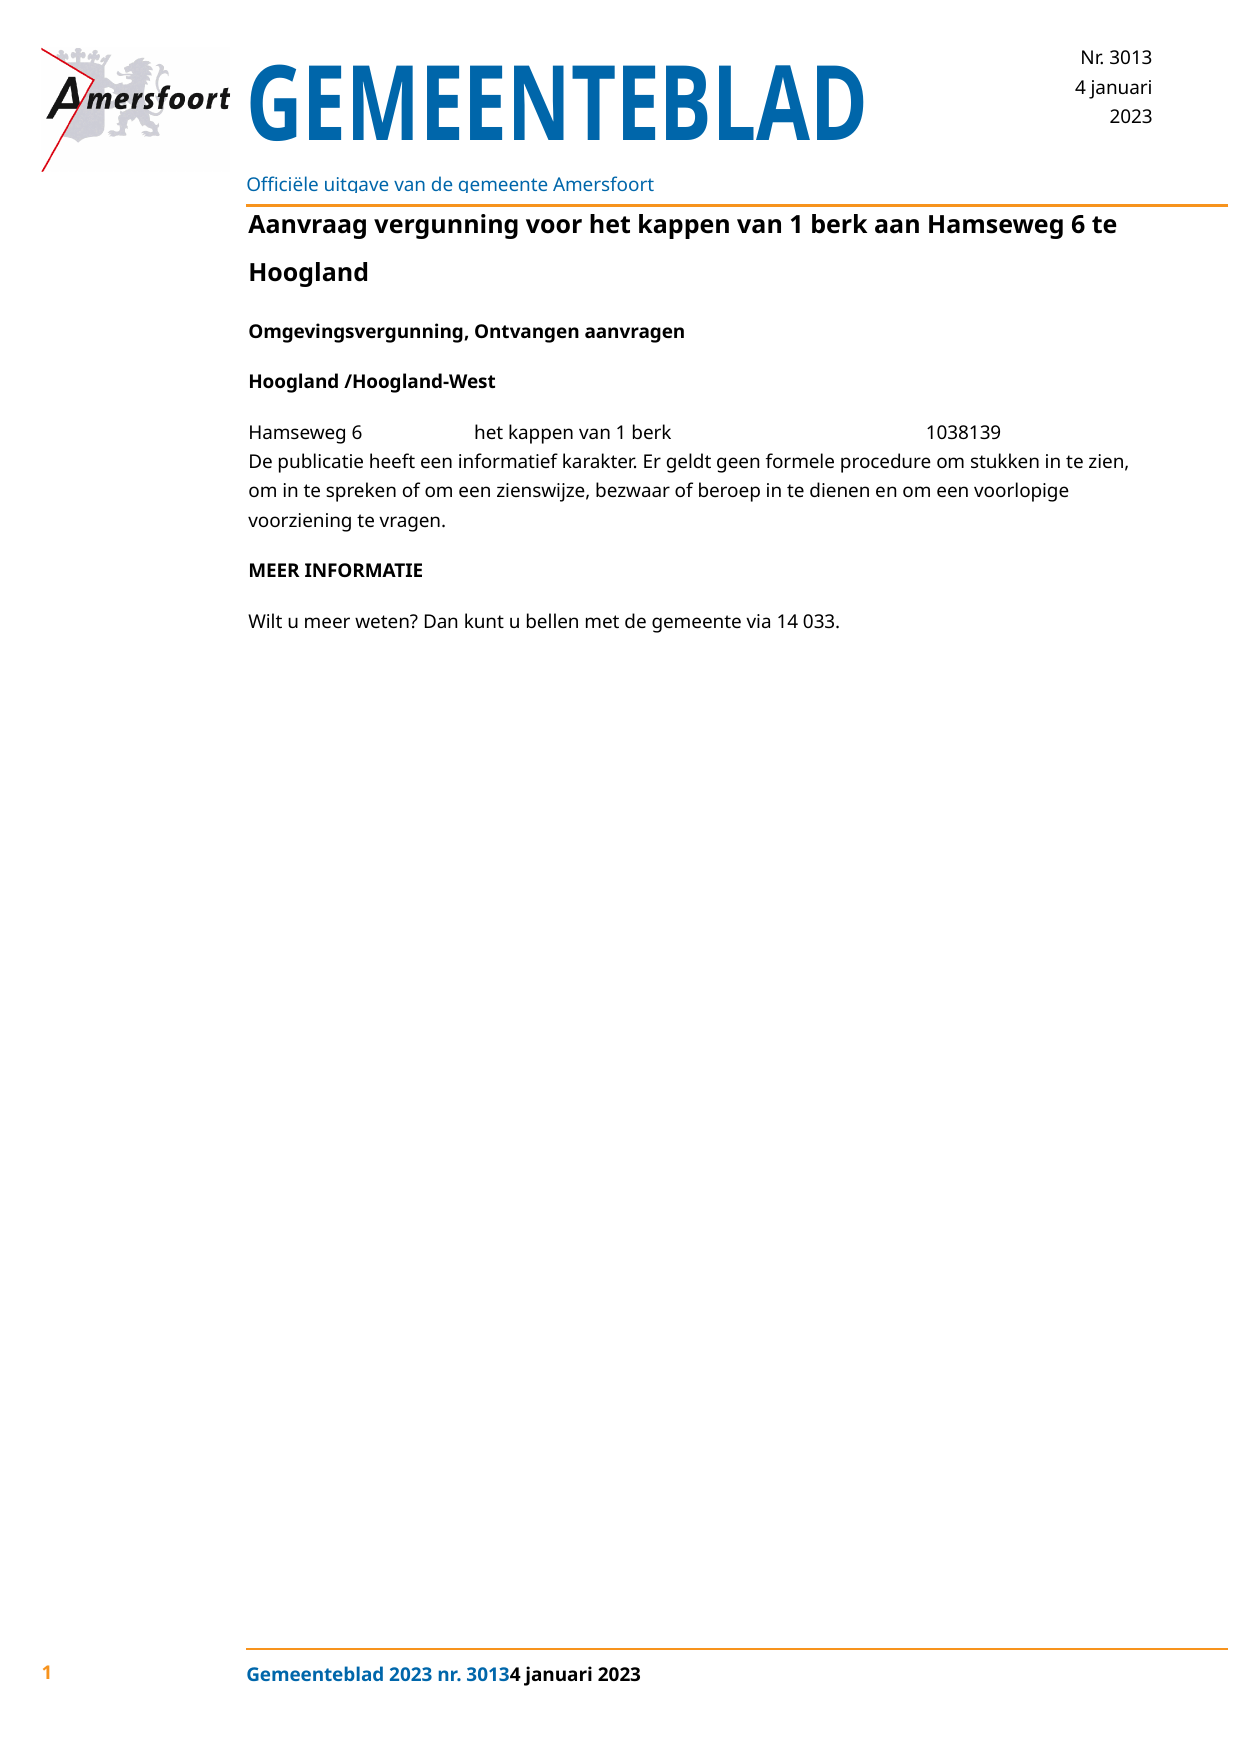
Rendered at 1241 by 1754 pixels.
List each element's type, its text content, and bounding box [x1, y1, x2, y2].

text Hoogland /Hoogland-West [248, 368, 1152, 394]
text Aanvraag vergunning voor het kappen van 1 berk aan Hamseweg 6 te Hoogland [248, 207, 1152, 288]
table_header Hamseweg 6 [248, 419, 474, 444]
table_header het kappen van 1 berk [474, 419, 700, 444]
picture [41, 47, 231, 172]
text Omgevingsvergunning, Ontvangen aanvragen [248, 318, 1152, 344]
text De publicatie heeft een informatief karakter. Er geldt geen formele procedure om stukken in te zien, om in te spreken of om een zienswijze, bezwaar of beroep in te dienen en om een voorlopige voorziening te vragen. [248, 448, 1152, 533]
table_header [700, 419, 926, 444]
table_header 1038139 [926, 419, 1152, 444]
text Wilt u meer weten? Dan kunt u bellen met de gemeente via 14 033. [248, 608, 1152, 633]
text MEER INFORMATIE [248, 557, 1152, 583]
